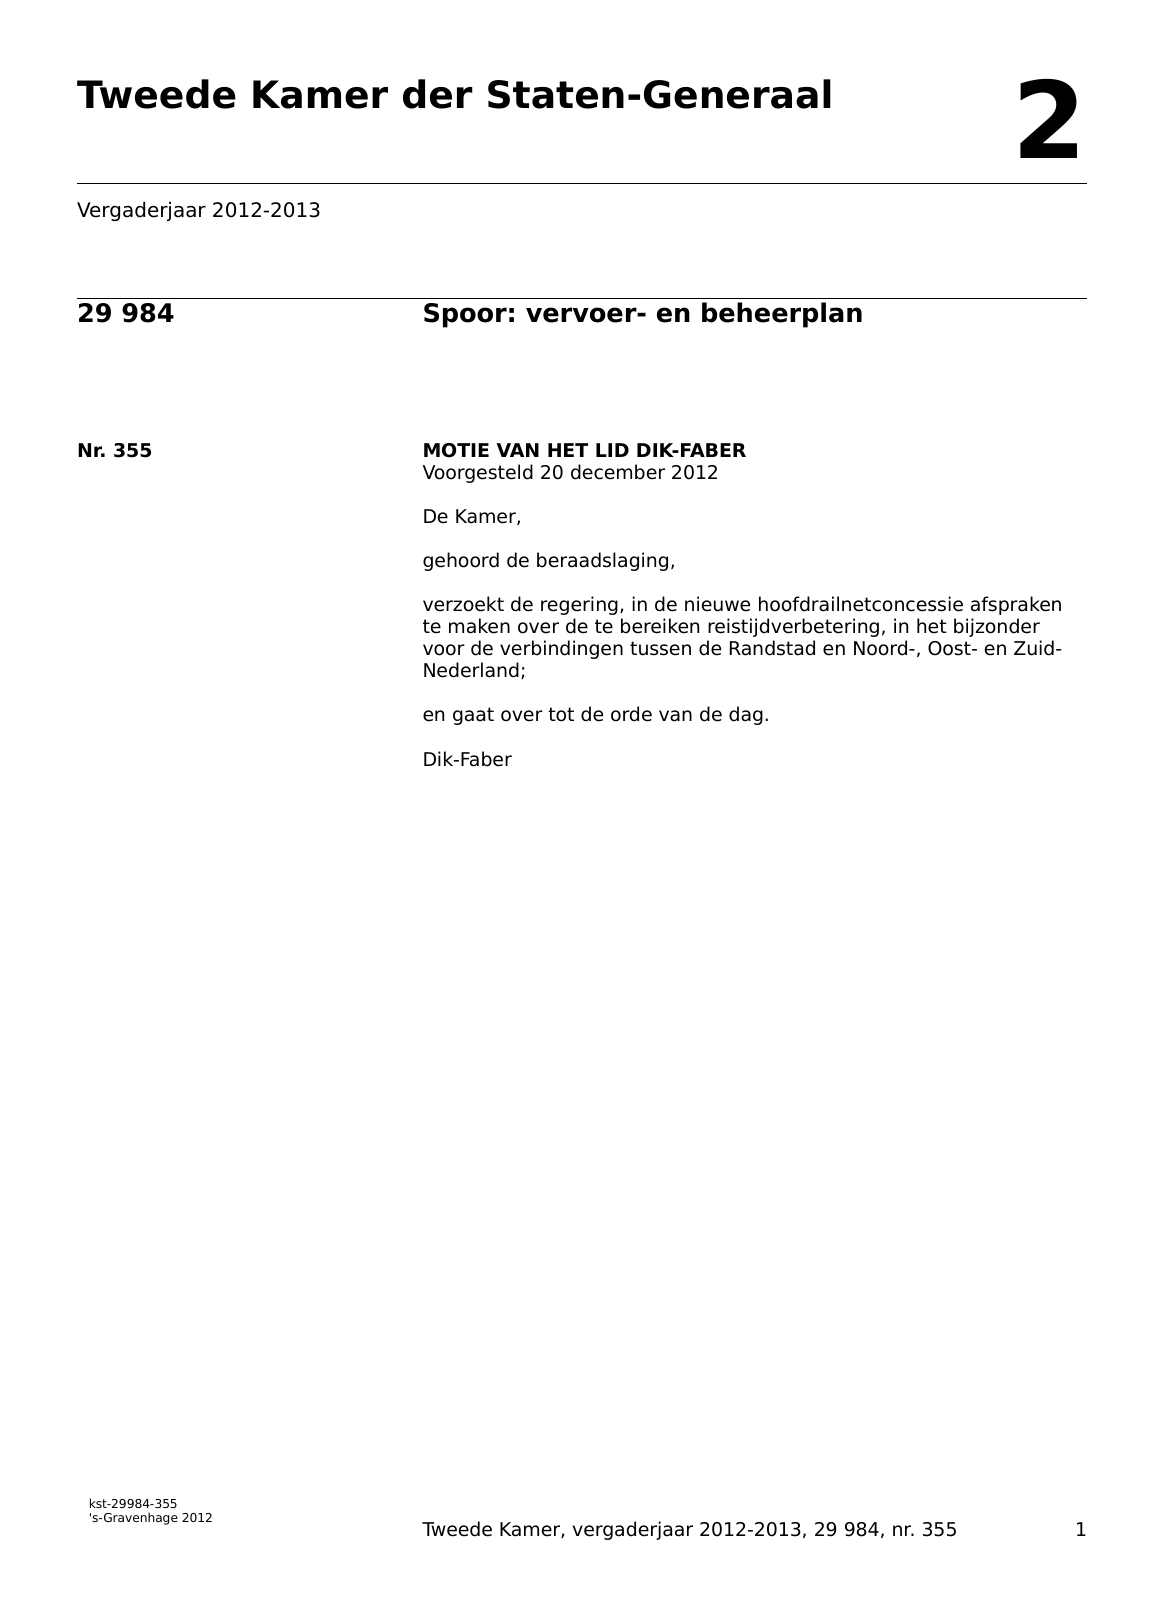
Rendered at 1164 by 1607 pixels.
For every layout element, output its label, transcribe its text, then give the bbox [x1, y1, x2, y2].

text en gaat over tot de orde van de dag. [422, 704, 1087, 726]
subtitle Nr. 355 MOTIE VAN HET LID DIK-FABER [77, 440, 1087, 462]
text De Kamer, [422, 506, 1087, 528]
text gehoord de beraadslaging, [422, 550, 1087, 572]
text verzoekt de regering, in de nieuwe hoofdrailnetconcessie afspraken te maken over de te bereiken reistijdverbetering, in het bijzonder voor de verbindingen tussen de Randstad en Noord-, Oost- en Zuid-Nederland; [422, 594, 1087, 682]
text Dik-Faber [422, 748, 1087, 770]
table_header 2 [886, 59, 1087, 183]
text Voorgesteld 20 december 2012 [422, 462, 1087, 484]
table_cell Vergaderjaar 2012-2013 [77, 184, 1087, 298]
subtitle 29 984 Spoor: vervoer- en beheerplan [77, 299, 1087, 329]
table_header Tweede Kamer der Staten-Generaal [77, 59, 886, 183]
text 's-Gravenhage 2012 [88, 1511, 323, 1525]
text kst-29984-355 [88, 1497, 323, 1511]
